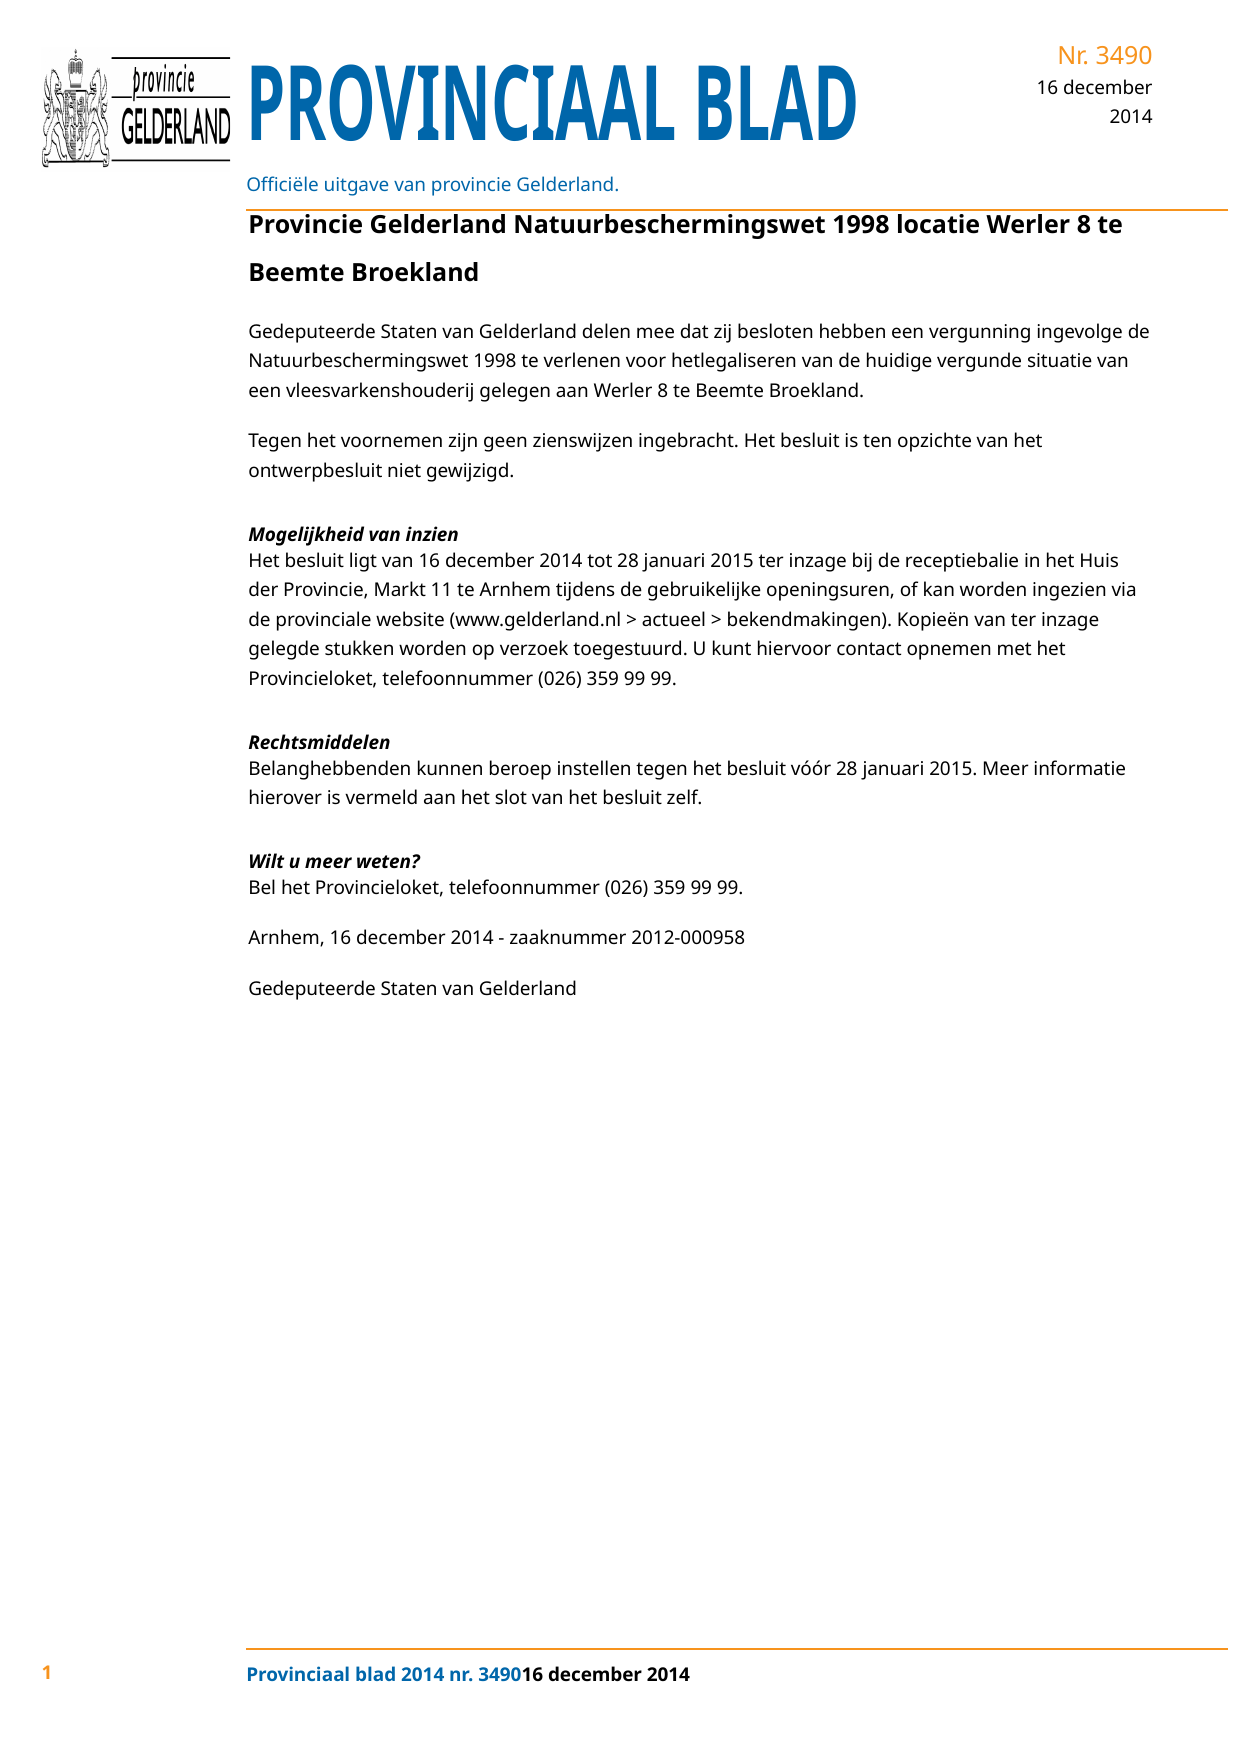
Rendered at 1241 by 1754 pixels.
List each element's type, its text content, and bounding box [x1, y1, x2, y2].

text Belanghebbenden kunnen beroep instellen tegen het besluit vóór 28 januari 2015. Meer informatie hierover is vermeld aan het slot van het besluit zelf. [248, 755, 1152, 810]
text Provincie Gelderland Natuurbeschermingswet 1998 locatie Werler 8 te Beemte Broekland [248, 211, 1152, 288]
text Tegen het voornemen zijn geen zienswijzen ingebracht. Het besluit is ten opzichte van het ontwerpbesluit niet gewijzigd. [248, 427, 1152, 483]
picture [41, 47, 231, 172]
text Arnhem, 16 december 2014 - zaaknummer 2012-000958 [248, 924, 1152, 950]
text Wilt u meer weten? [248, 848, 1152, 874]
text Mogelijkheid van inzien [248, 521, 1152, 547]
text Het besluit ligt van 16 december 2014 tot 28 januari 2015 ter inzage bij de receptiebalie in het Huis der Provincie, Markt 11 te Arnhem tijdens de gebruikelijke openingsuren, of kan worden ingezien via de provinciale website (www.gelderland.nl > actueel > bekendmakingen). Kopieën van ter inzage gelegde stukken worden op verzoek toegestuurd. U kunt hiervoor contact opnemen met het Provincieloket, telefoonnummer (026) 359 99 99. [248, 547, 1152, 691]
text Rechtsmiddelen [248, 729, 1152, 755]
text Bel het Provincieloket, telefoonnummer (026) 359 99 99. [248, 874, 1152, 900]
text Gedeputeerde Staten van Gelderland [248, 975, 1152, 1001]
text Gedeputeerde Staten van Gelderland delen mee dat zij besloten hebben een vergunning ingevolge de Natuurbeschermingswet 1998 te verlenen voor hetlegaliseren van de huidige vergunde situatie van een vleesvarkenshouderij gelegen aan Werler 8 te Beemte Broekland. [248, 318, 1152, 403]
